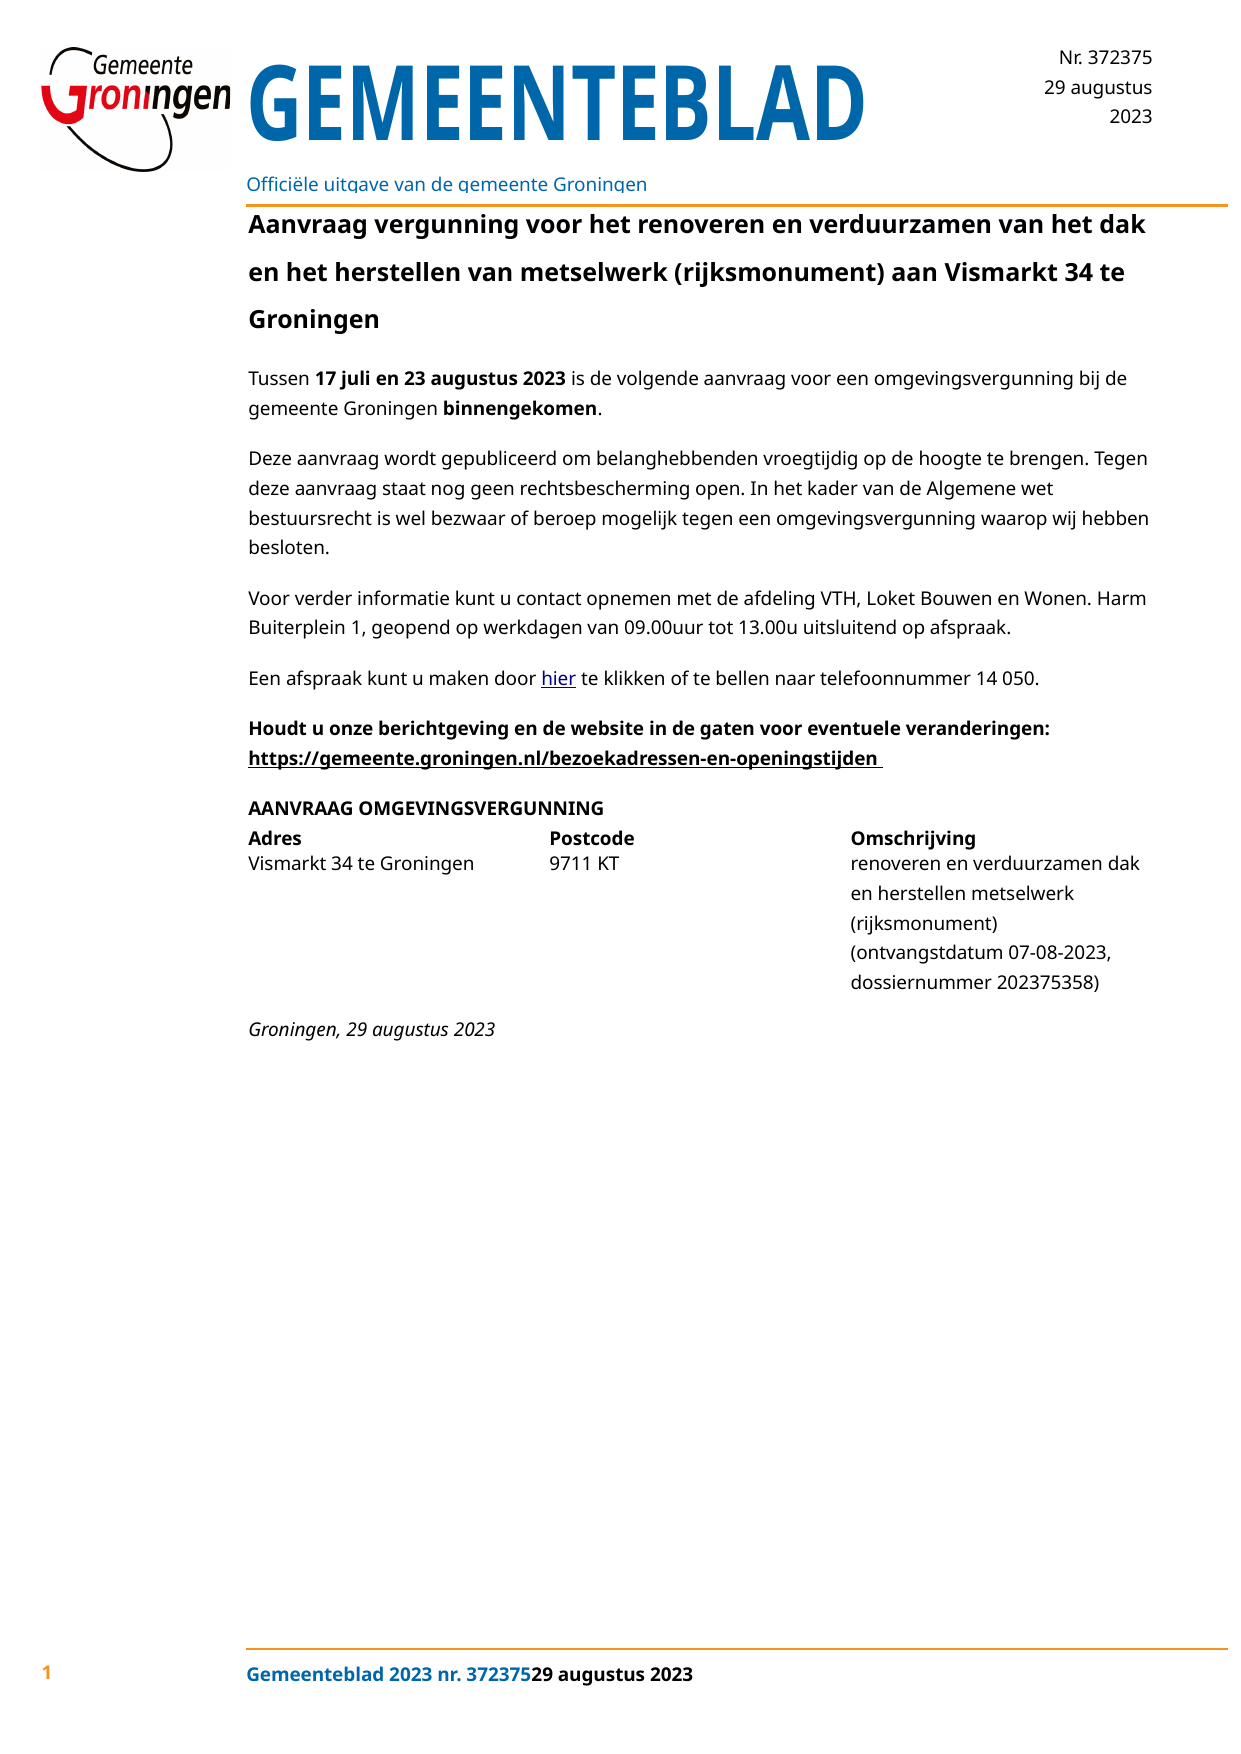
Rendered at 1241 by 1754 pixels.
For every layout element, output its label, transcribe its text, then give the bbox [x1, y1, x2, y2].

table_cell Vismarkt 34 te Groningen [248, 851, 549, 994]
text Groningen, 29 augustus 2023 [248, 1016, 1152, 1042]
picture [41, 47, 231, 172]
table_cell renoveren en verduurzamen dak en herstellen metselwerk (rijksmonument) (ontvangstdatum 07-08-2023, dossiernummer 202375358) [850, 851, 1152, 994]
table_header Adres [248, 825, 549, 851]
text Aanvraag vergunning voor het renoveren en verduurzamen van het dak en het herstellen van metselwerk (rijksmonument) aan Vismarkt 34 te Groningen [248, 207, 1152, 336]
table_header Omschrijving [850, 825, 1152, 851]
table_cell 9711 KT [549, 851, 850, 994]
text AANVRAAG OMGEVINGSVERGUNNING [248, 795, 1152, 821]
text Deze aanvraag wordt gepubliceerd om belanghebbenden vroegtijdig op de hoogte te brengen. Tegen deze aanvraag staat nog geen rechtsbescherming open. In het kader van de Algemene wet bestuursrecht is wel bezwaar of beroep mogelijk tegen een omgevingsvergunning waarop wij hebben besloten. [248, 446, 1152, 560]
table_header Postcode [549, 825, 850, 851]
text Houdt u onze berichtgeving en de website in de gaten voor eventuele veranderingen: https://gemeente.groningen.nl/bezoekadressen-en-openingstijden [248, 715, 1152, 770]
text Tussen 17 juli en 23 augustus 2023 is de volgende aanvraag voor een omgevingsvergunning bij de gemeente Groningen binnengekomen. [248, 366, 1152, 421]
text Voor verder informatie kunt u contact opnemen met de afdeling VTH, Loket Bouwen en Wonen. Harm Buiterplein 1, geopend op werkdagen van 09.00uur tot 13.00u uitsluitend op afspraak. [248, 585, 1152, 640]
text Een afspraak kunt u maken door hier te klikken of te bellen naar telefoonnummer 14 050. [248, 665, 1152, 690]
